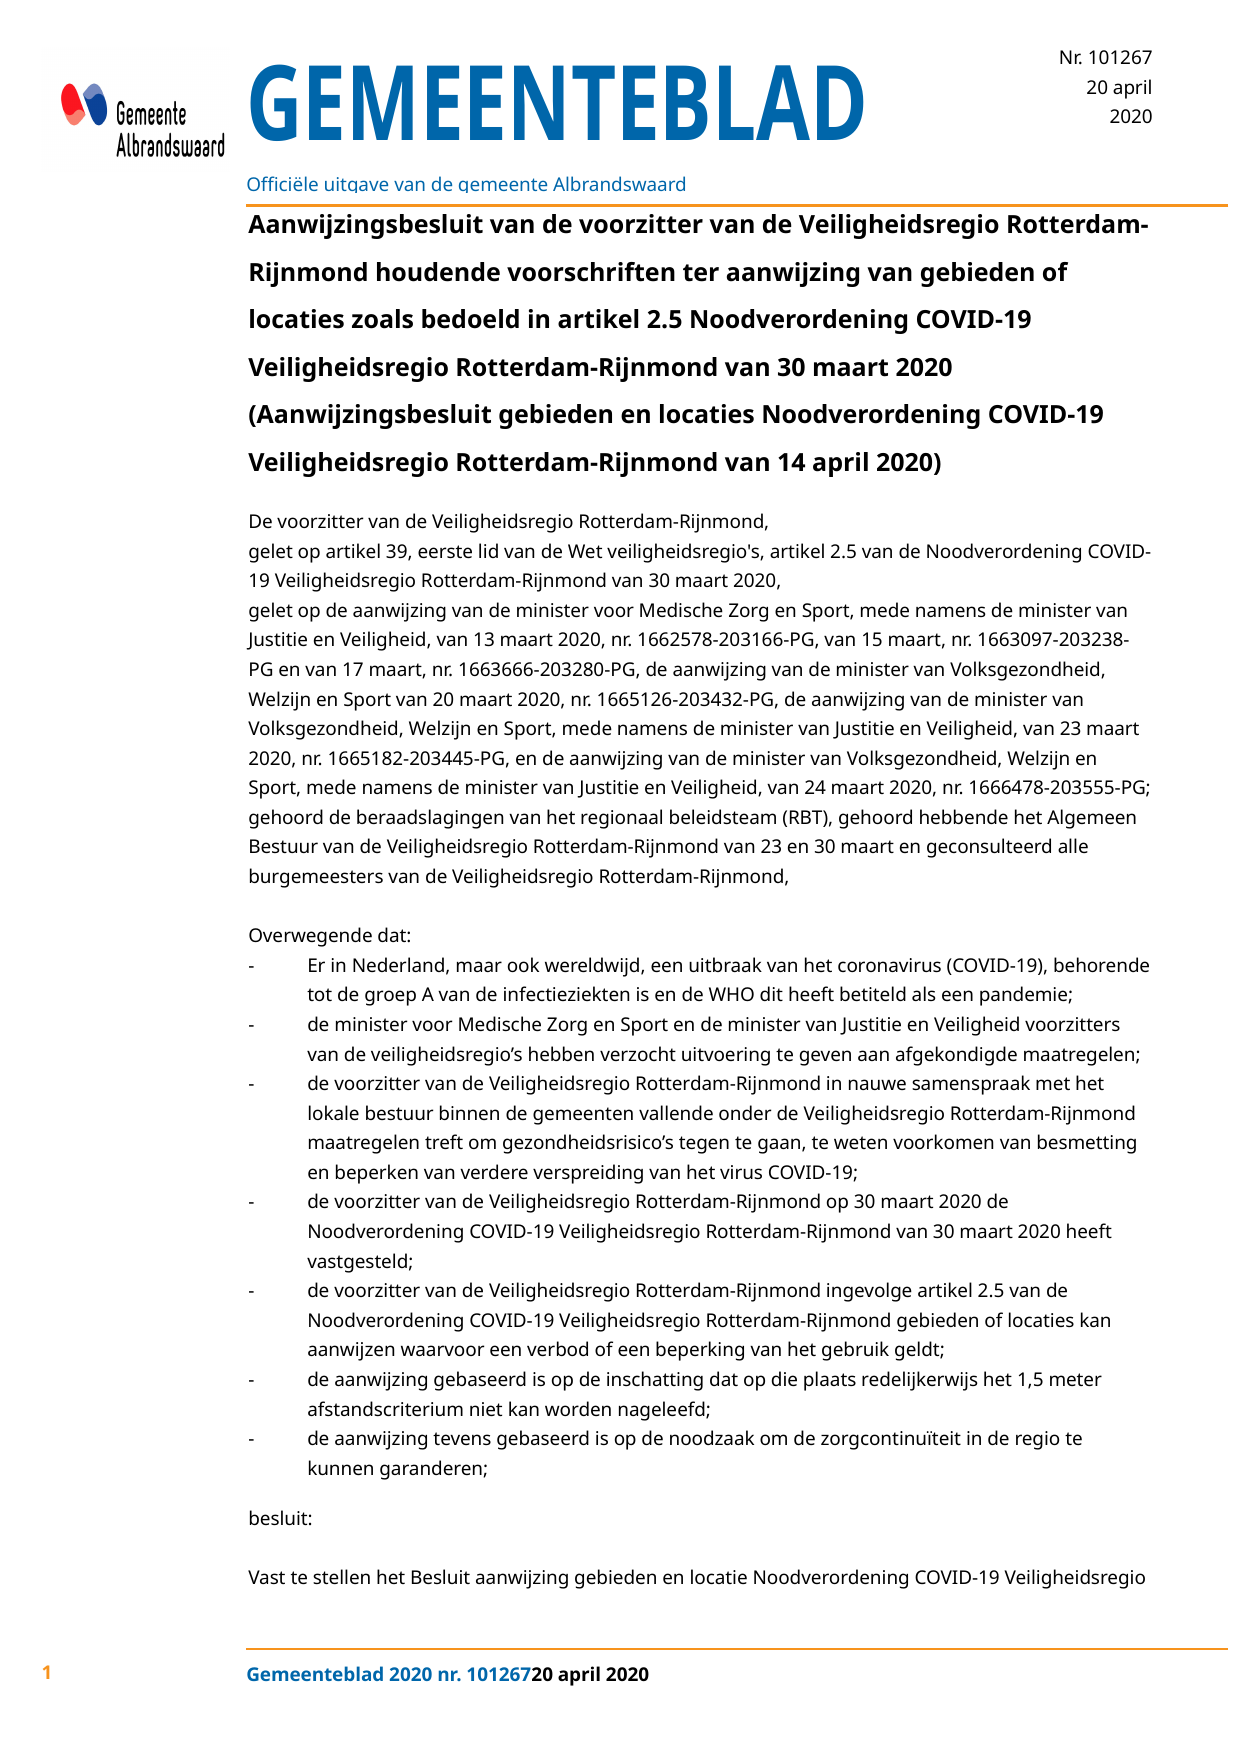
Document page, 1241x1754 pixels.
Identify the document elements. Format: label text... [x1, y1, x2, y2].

text Overwegende dat: [248, 922, 1152, 948]
list de voorzitter van de Veiligheidsregio Rotterdam-Rijnmond in nauwe samenspraak met het lokale bestuur binnen de gemeenten vallende onder de Veiligheidsregio Rotterdam-Rijnmond maatregelen treft om gezondheidsrisico’s tegen te gaan, te weten voorkomen van besmetting en beperken van verdere verspreiding van het virus COVID-19; [248, 1070, 1152, 1185]
text besluit: [248, 1505, 1152, 1531]
text gehoord de beraadslagingen van het regionaal beleidsteam (RBT), gehoord hebbende het Algemeen Bestuur van de Veiligheidsregio Rotterdam-Rijnmond van 23 en 30 maart en geconsulteerd alle burgemeesters van de Veiligheidsregio Rotterdam-Rijnmond, [248, 804, 1152, 889]
list de voorzitter van de Veiligheidsregio Rotterdam-Rijnmond ingevolge artikel 2.5 van de Noodverordening COVID-19 Veiligheidsregio Rotterdam-Rijnmond gebieden of locaties kan aanwijzen waarvoor een verbod of een beperking van het gebruik geldt; [248, 1277, 1152, 1362]
list Er in Nederland, maar ook wereldwijd, een uitbraak van het coronavirus (COVID-19), behorende tot de groep A van de infectieziekten is en de WHO dit heeft betiteld als een pandemie; [248, 952, 1152, 1007]
list de voorzitter van de Veiligheidsregio Rotterdam-Rijnmond op 30 maart 2020 de Noodverordening COVID-19 Veiligheidsregio Rotterdam-Rijnmond van 30 maart 2020 heeft vastgesteld; [248, 1189, 1152, 1274]
picture [41, 47, 231, 172]
text Vast te stellen het Besluit aanwijzing gebieden en locatie Noodverordening COVID-19 Veiligheidsregio [248, 1564, 1152, 1590]
text De voorzitter van de Veiligheidsregio Rotterdam-Rijnmond, [248, 508, 1152, 534]
list de aanwijzing gebaseerd is op de inschatting dat op die plaats redelijkerwijs het 1,5 meter afstandscriterium niet kan worden nageleefd; [248, 1366, 1152, 1422]
text gelet op artikel 39, eerste lid van de Wet veiligheidsregio's, artikel 2.5 van de Noodverordening COVID-19 Veiligheidsregio Rotterdam-Rijnmond van 30 maart 2020, [248, 538, 1152, 593]
list de aanwijzing tevens gebaseerd is op de noodzaak om de zorgcontinuïteit in de regio te kunnen garanderen; [248, 1425, 1152, 1481]
text Aanwijzingsbesluit van de voorzitter van de Veiligheidsregio Rotterdam-Rijnmond houdende voorschriften ter aanwijzing van gebieden of locaties zoals bedoeld in artikel 2.5 Noodverordening COVID-19 Veiligheidsregio Rotterdam-Rijnmond van 30 maart 2020 (Aanwijzingsbesluit gebieden en locaties Noodverordening COVID-19 Veiligheidsregio Rotterdam-Rijnmond van 14 april 2020) [248, 207, 1152, 479]
text gelet op de aanwijzing van de minister voor Medische Zorg en Sport, mede namens de minister van Justitie en Veiligheid, van 13 maart 2020, nr. 1662578-203166-PG, van 15 maart, nr. 1663097-203238-PG en van 17 maart, nr. 1663666-203280-PG, de aanwijzing van de minister van Volksgezondheid, Welzijn en Sport van 20 maart 2020, nr. 1665126-203432-PG, de aanwijzing van de minister van Volksgezondheid, Welzijn en Sport, mede namens de minister van Justitie en Veiligheid, van 23 maart 2020, nr. 1665182-203445-PG, en de aanwijzing van de minister van Volksgezondheid, Welzijn en Sport, mede namens de minister van Justitie en Veiligheid, van 24 maart 2020, nr. 1666478-203555-PG; [248, 597, 1152, 800]
list de minister voor Medische Zorg en Sport en de minister van Justitie en Veiligheid voorzitters van de veiligheidsregio’s hebben verzocht uitvoering te geven aan afgekondigde maatregelen; [248, 1011, 1152, 1067]
